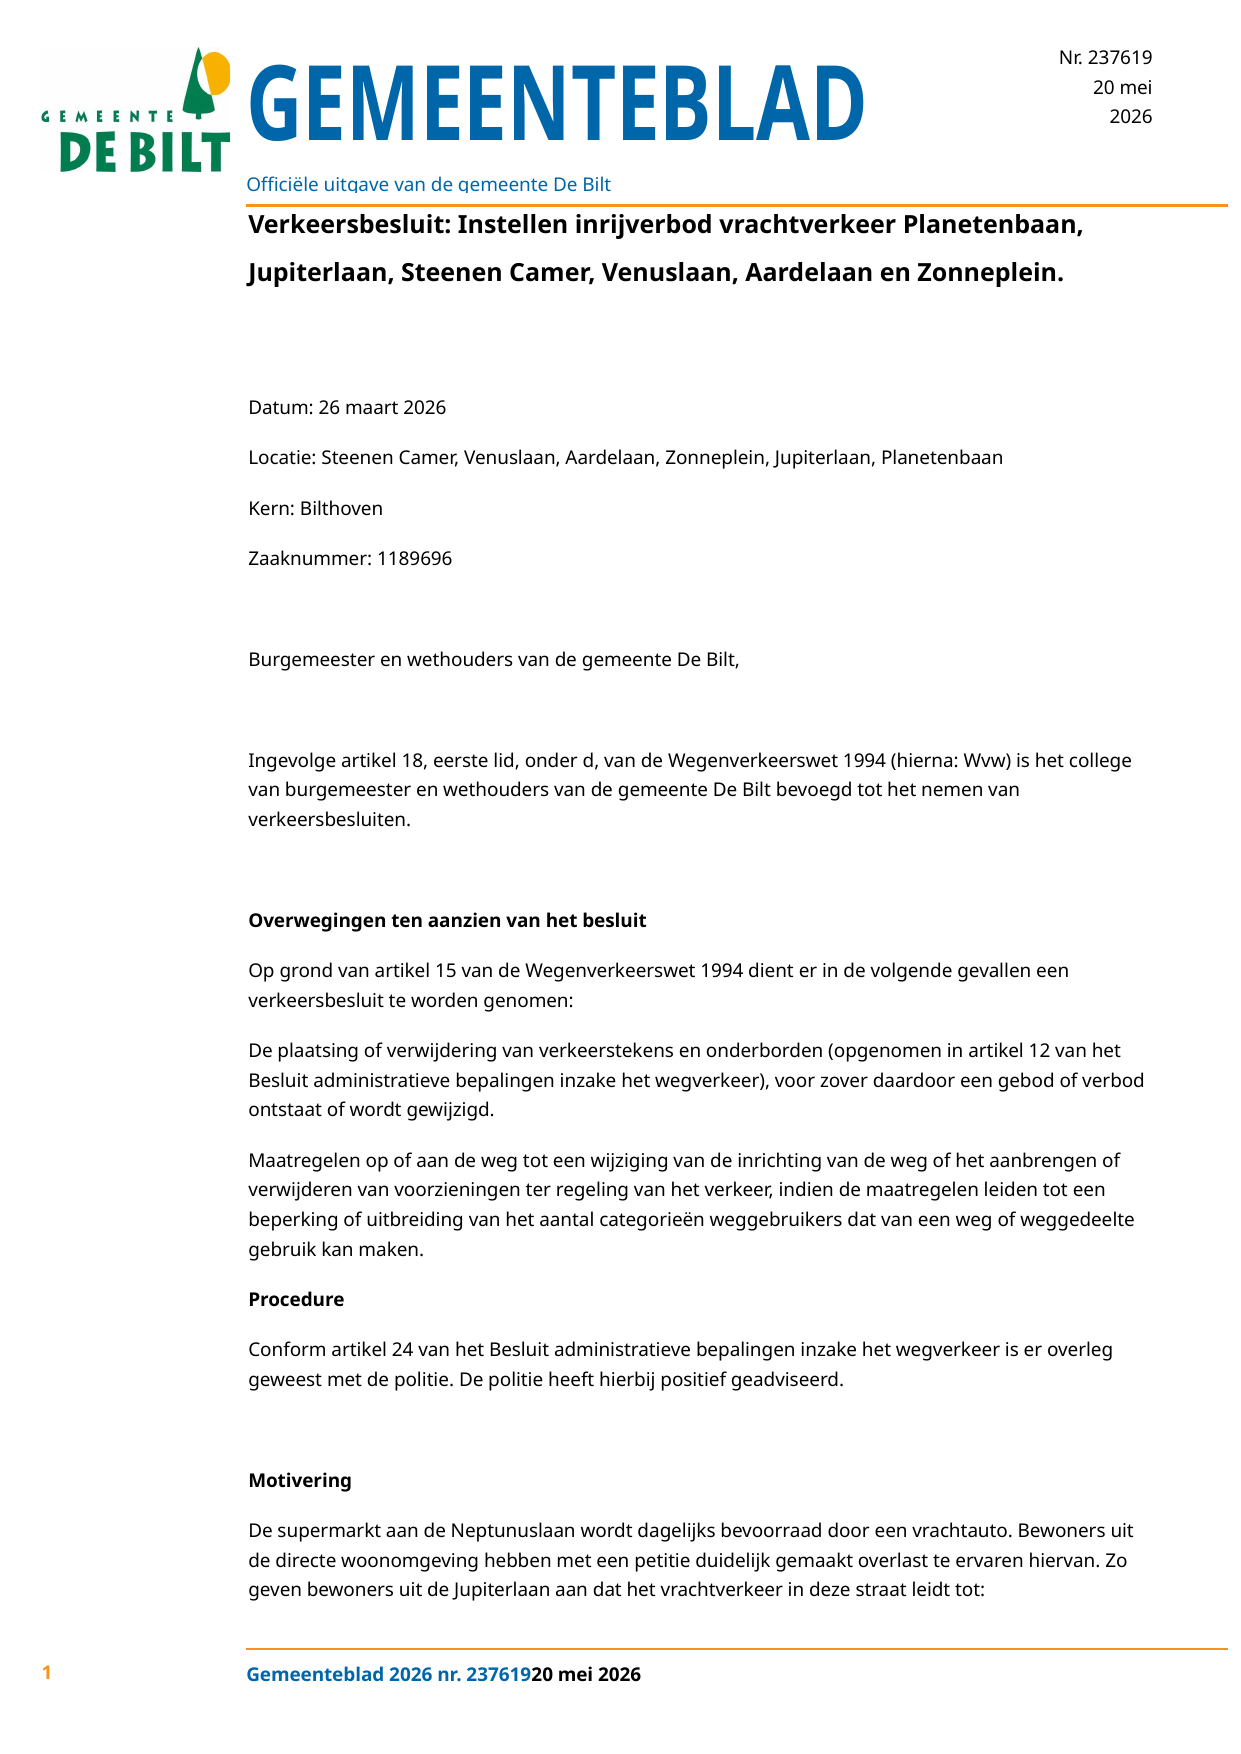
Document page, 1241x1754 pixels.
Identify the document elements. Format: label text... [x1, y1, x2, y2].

text Op grond van artikel 15 van de Wegenverkeerswet 1994 dient er in de volgende gevallen een verkeersbesluit te worden genomen: [248, 957, 1152, 1013]
text Ingevolge artikel 18, eerste lid, onder d, van de Wegenverkeerswet 1994 (hierna: Wvw) is het college van burgemeester en wethouders van de gemeente De Bilt bevoegd tot het nemen van verkeersbesluiten. [248, 747, 1152, 832]
text Locatie: Steenen Camer, Venuslaan, Aardelaan, Zonneplein, Jupiterlaan, Planetenbaan [248, 444, 1152, 470]
text Kern: Bilthoven [248, 495, 1152, 521]
picture [41, 47, 231, 172]
text Procedure [248, 1286, 1152, 1312]
text Maatregelen op of aan de weg tot een wijziging van de inrichting van de weg of het aanbrengen of verwijderen van voorzieningen ter regeling van het verkeer, indien de maatregelen leiden tot een beperking of uitbreiding van het aantal categorieën weggebruikers dat van een weg of weggedeelte gebruik kan maken. [248, 1147, 1152, 1261]
text Burgemeester en wethouders van de gemeente De Bilt, [248, 646, 1152, 672]
text De plaatsing of verwijdering van verkeerstekens en onderborden (opgenomen in artikel 12 van het Besluit administratieve bepalingen inzake het wegverkeer), voor zover daardoor een gebod of verbod ontstaat of wordt gewijzigd. [248, 1037, 1152, 1122]
text Conform artikel 24 van het Besluit administratieve bepalingen inzake het wegverkeer is er overleg geweest met de politie. De politie heeft hierbij positief geadviseerd. [248, 1337, 1152, 1392]
text Overwegingen ten aanzien van het besluit [248, 907, 1152, 933]
text Motivering [248, 1467, 1152, 1493]
text Zaaknummer: 1189696 [248, 545, 1152, 571]
text Verkeersbesluit: Instellen inrijverbod vrachtverkeer Planetenbaan, Jupiterlaan, Steenen Camer, Venuslaan, Aardelaan en Zonneplein. [248, 207, 1152, 288]
text De supermarkt aan de Neptunuslaan wordt dagelijks bevoorraad door een vrachtauto. Bewoners uit de directe woonomgeving hebben met een petitie duidelijk gemaakt overlast te ervaren hiervan. Zo geven bewoners uit de Jupiterlaan aan dat het vrachtverkeer in deze straat leidt tot: [248, 1517, 1152, 1602]
text Datum: 26 maart 2026 [248, 394, 1152, 420]
